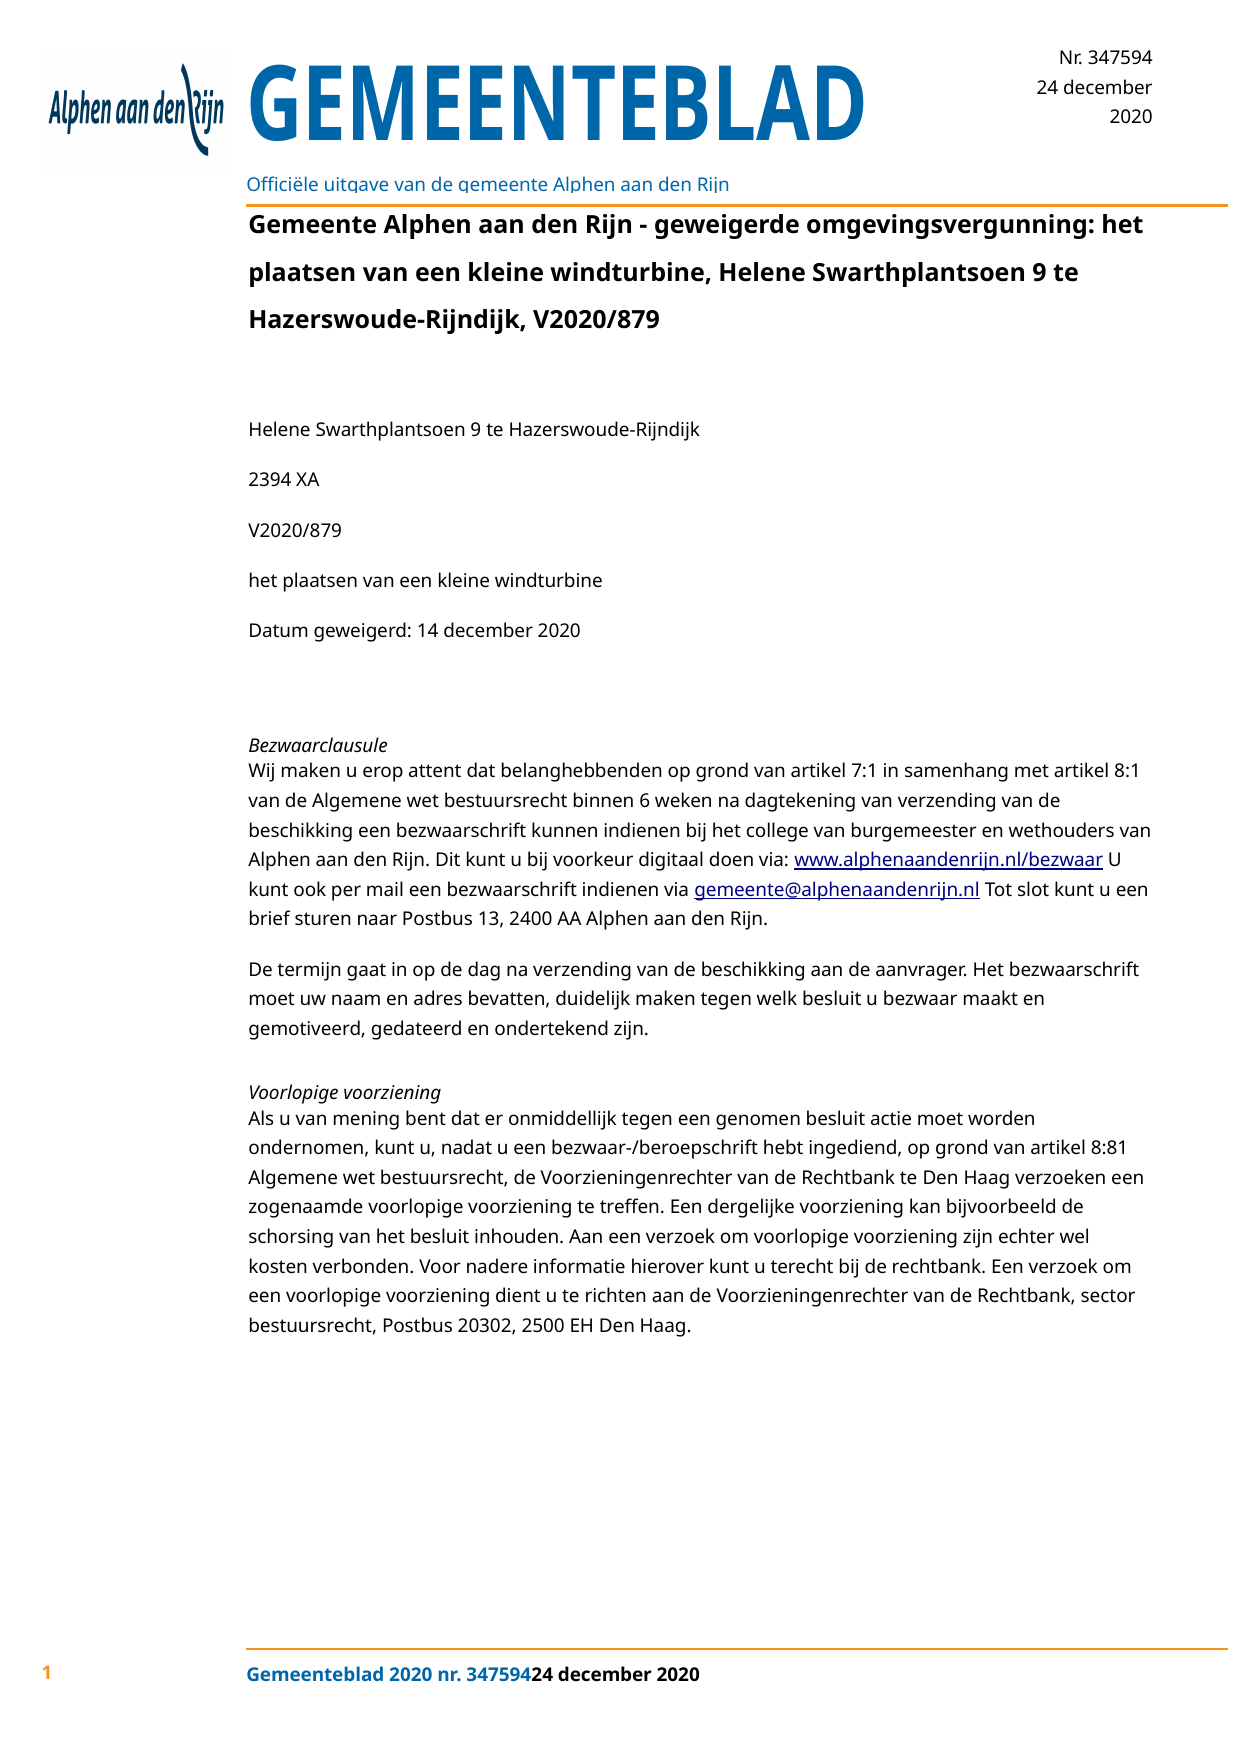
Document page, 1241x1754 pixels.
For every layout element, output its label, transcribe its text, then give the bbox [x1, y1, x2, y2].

text het plaatsen van een kleine windturbine [248, 567, 1152, 593]
text Gemeente Alphen aan den Rijn - geweigerde omgevingsvergunning: het plaatsen van een kleine windturbine, Helene Swarthplantsoen 9 te Hazerswoude-Rijndijk, V2020/879 [248, 207, 1152, 336]
text V2020/879 [248, 517, 1152, 542]
text Bezwaarclausule [248, 732, 1152, 758]
text De termijn gaat in op de dag na verzending van de beschikking aan de aanvrager. Het bezwaarschrift moet uw naam en adres bevatten, duidelijk maken tegen welk besluit u bezwaar maakt en gemotiveerd, gedateerd en ondertekend zijn. [248, 956, 1152, 1041]
picture [41, 47, 231, 172]
text Voorlopige voorziening [248, 1079, 1152, 1105]
text 2394 XA [248, 466, 1152, 492]
text Helene Swarthplantsoen 9 te Hazerswoude-Rijndijk [248, 416, 1152, 442]
text Als u van mening bent dat er onmiddellijk tegen een genomen besluit actie moet worden ondernomen, kunt u, nadat u een bezwaar-/beroepschrift hebt ingediend, op grond van artikel 8:81 Algemene wet bestuursrecht, de Voorzieningenrechter van de Rechtbank te Den Haag verzoeken een zogenaamde voorlopige voorziening te treffen. Een dergelijke voorziening kan bijvoorbeeld de schorsing van het besluit inhouden. Aan een verzoek om voorlopige voorziening zijn echter wel kosten verbonden. Voor nadere informatie hierover kunt u terecht bij de rechtbank. Een verzoek om een voorlopige voorziening dient u te richten aan de Voorzieningenrechter van de Rechtbank, sector bestuursrecht, Postbus 20302, 2500 EH Den Haag. [248, 1105, 1152, 1338]
text Datum geweigerd: 14 december 2020 [248, 618, 1152, 643]
text Wij maken u erop attent dat belanghebbenden op grond van artikel 7:1 in samenhang met artikel 8:1 van de Algemene wet bestuursrecht binnen 6 weken na dagtekening van verzending van de beschikking een bezwaarschrift kunnen indienen bij het college van burgemeester en wethouders van Alphen aan den Rijn. Dit kunt u bij voorkeur digitaal doen via: www.alphenaandenrijn.nl/bezwaar U kunt ook per mail een bezwaarschrift indienen via gemeente@alphenaandenrijn.nl Tot slot kunt u een brief sturen naar Postbus 13, 2400 AA Alphen aan den Rijn. [248, 758, 1152, 931]
